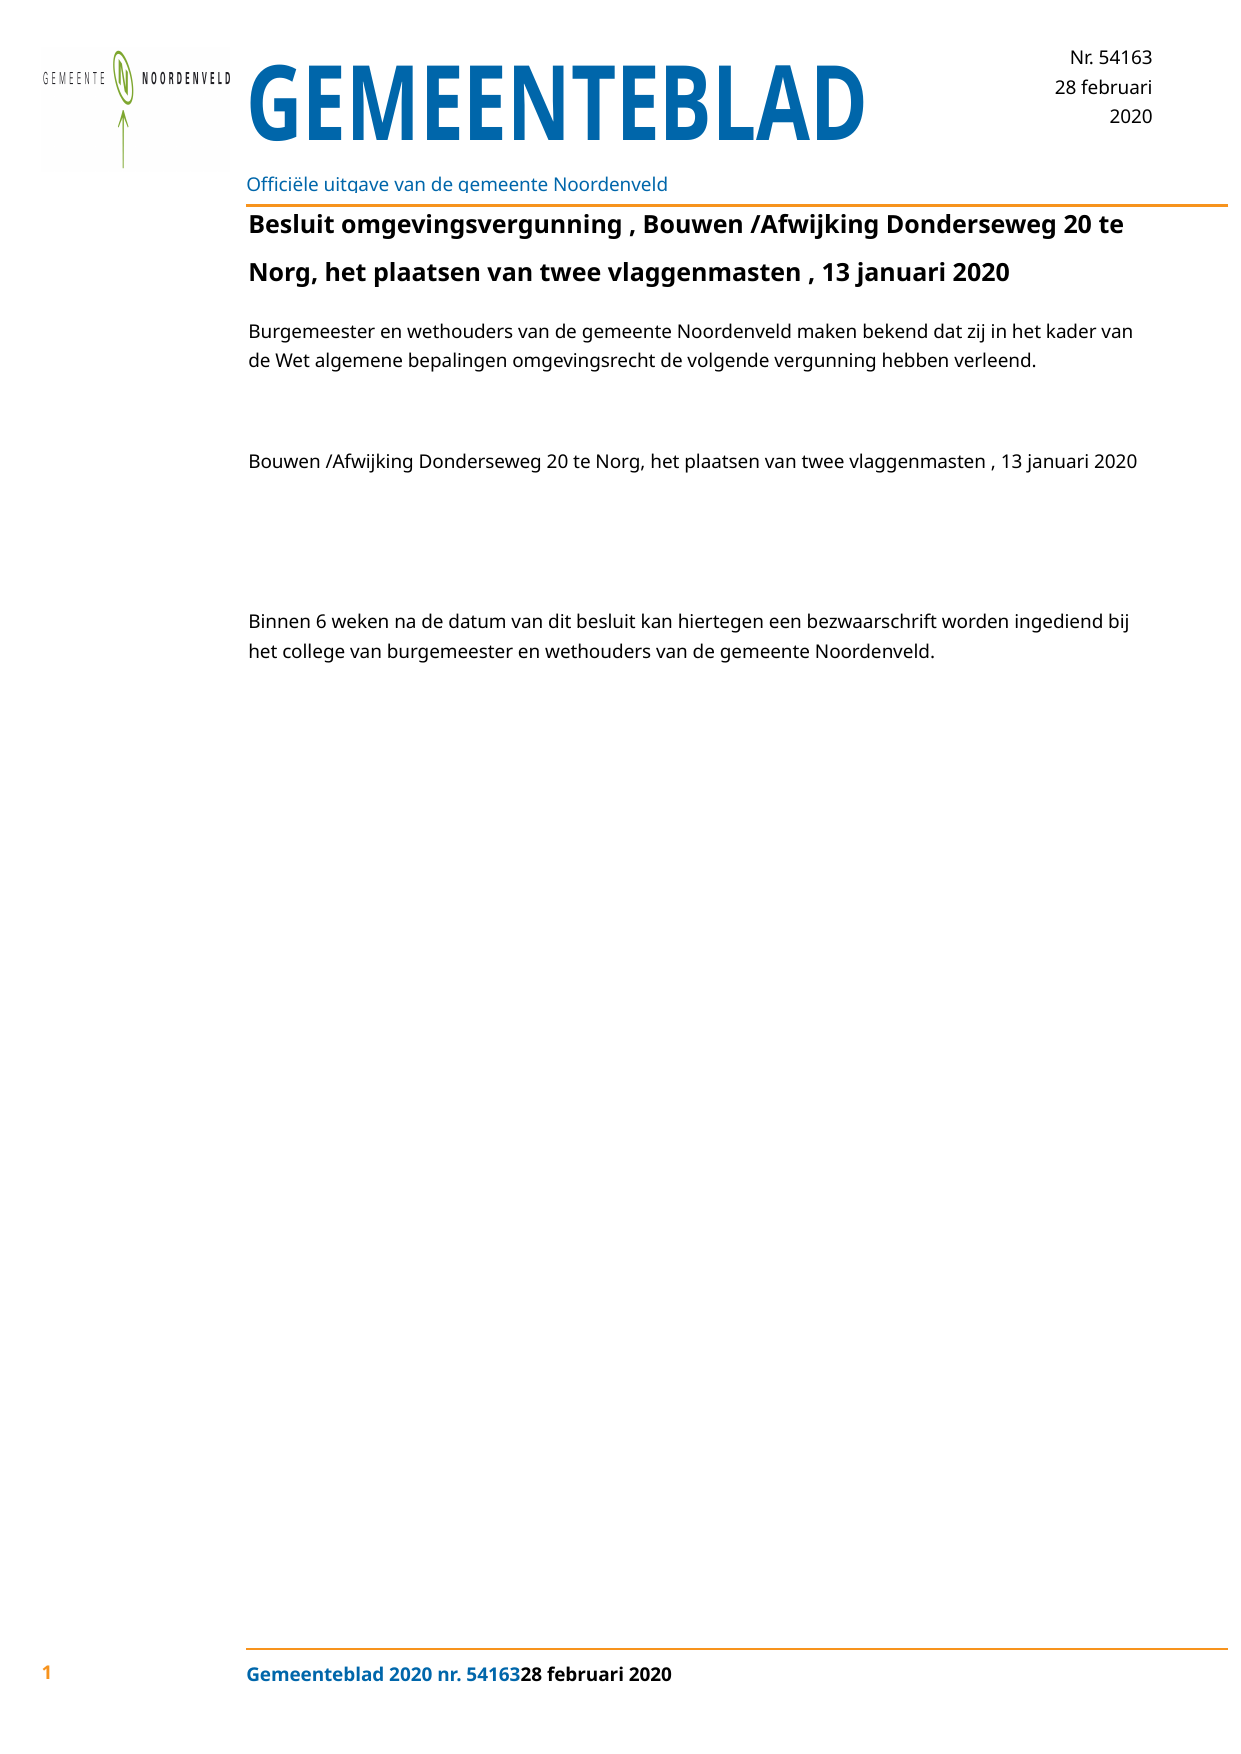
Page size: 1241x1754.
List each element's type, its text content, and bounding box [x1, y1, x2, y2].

text Burgemeester en wethouders van de gemeente Noordenveld maken bekend dat zij in het kader van de Wet algemene bepalingen omgevingsrecht de volgende vergunning hebben verleend. [248, 318, 1152, 373]
text Besluit omgevingsvergunning , Bouwen /Afwijking Donderseweg 20 te Norg, het plaatsen van twee vlaggenmasten , 13 januari 2020 [248, 207, 1152, 288]
text Bouwen /Afwijking Donderseweg 20 te Norg, het plaatsen van twee vlaggenmasten , 13 januari 2020 [248, 448, 1152, 474]
picture [41, 47, 231, 172]
text Binnen 6 weken na de datum van dit besluit kan hiertegen een bezwaarschrift worden ingediend bij het college van burgemeester en wethouders van de gemeente Noordenveld. [248, 608, 1152, 664]
